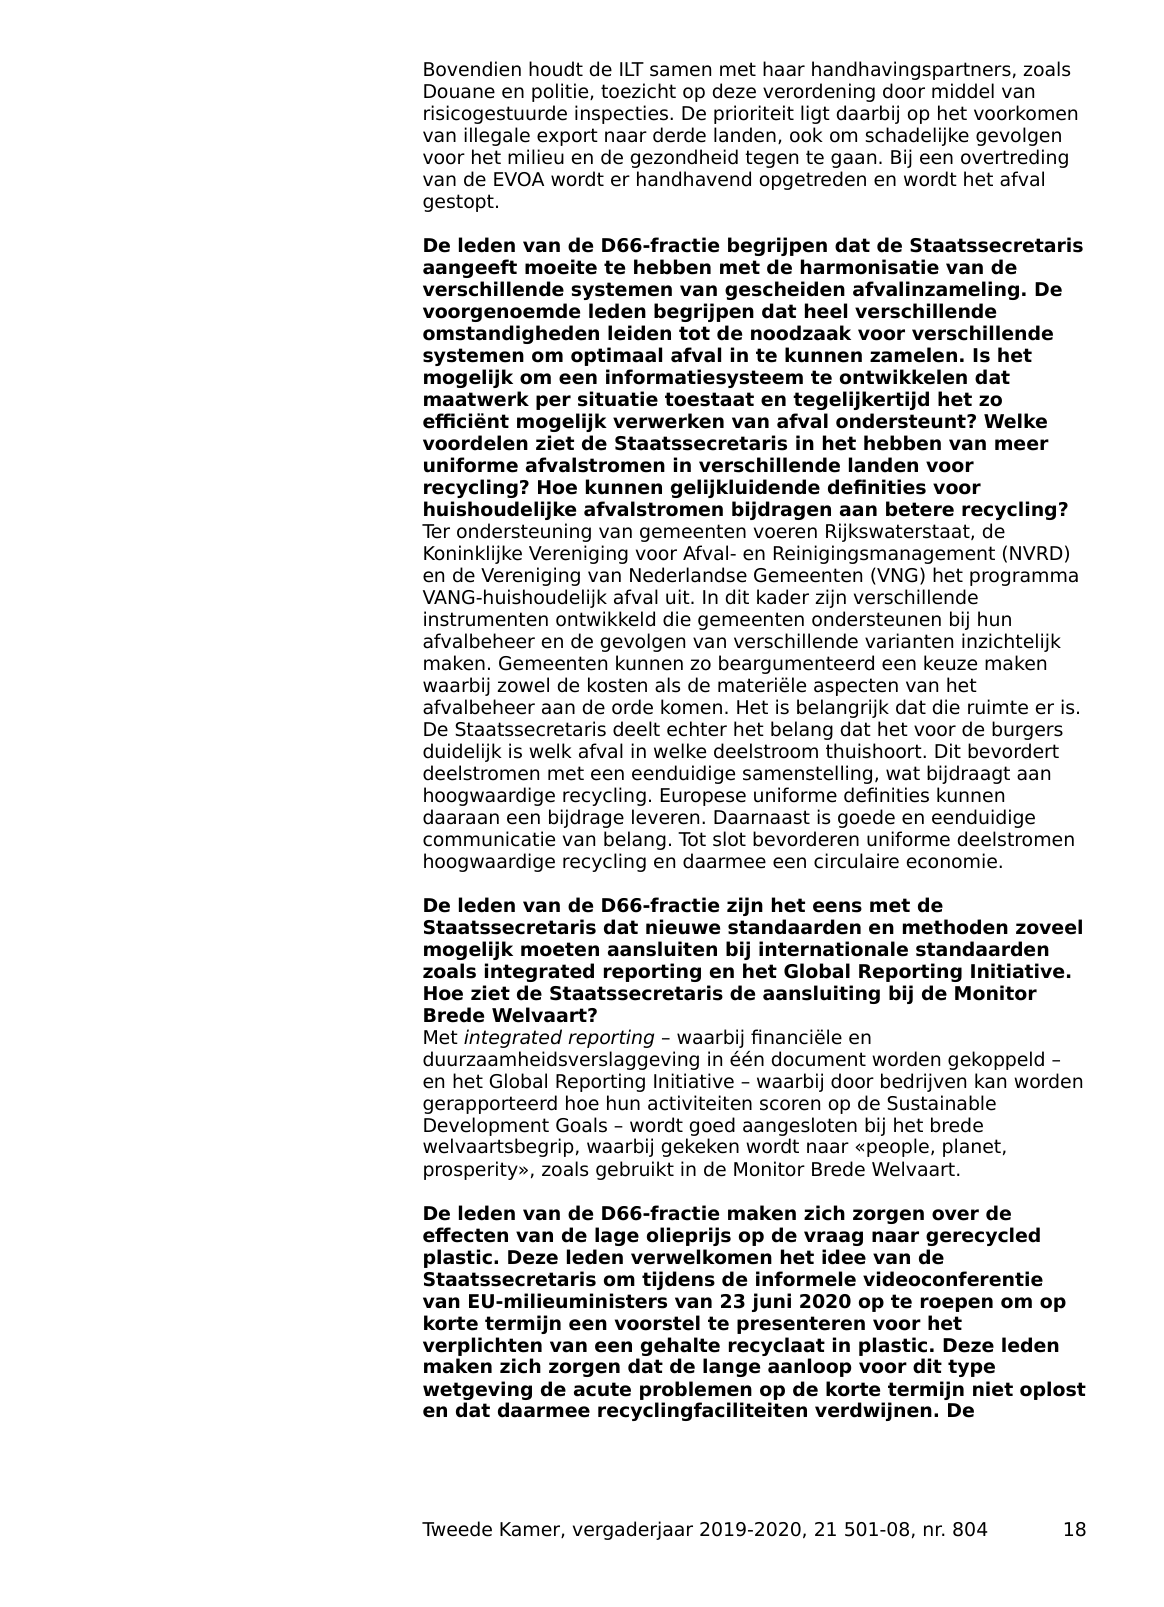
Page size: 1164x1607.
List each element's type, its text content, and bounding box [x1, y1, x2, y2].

text De leden van de D66-fractie begrijpen dat de Staatssecretaris aangeeft moeite te hebben met de harmonisatie van de verschillende systemen van gescheiden afvalinzameling. De voorgenoemde leden begrijpen dat heel verschillende omstandigheden leiden tot de noodzaak voor verschillende systemen om optimaal afval in te kunnen zamelen. Is het mogelijk om een informatiesysteem te ontwikkelen dat maatwerk per situatie toestaat en tegelijkertijd het zo efficiënt mogelijk verwerken van afval ondersteunt? Welke voordelen ziet de Staatssecretaris in het hebben van meer uniforme afvalstromen in verschillende landen voor recycling? Hoe kunnen gelijkluidende definities voor huishoudelijke afvalstromen bijdragen aan betere recycling? [422, 235, 1087, 521]
text De leden van de D66-fractie zijn het eens met de Staatssecretaris dat nieuwe standaarden en methoden zoveel mogelijk moeten aansluiten bij internationale standaarden zoals integrated reporting en het Global Reporting Initiative. Hoe ziet de Staatssecretaris de aansluiting bij de Monitor Brede Welvaart? [422, 895, 1087, 1027]
text Ter ondersteuning van gemeenten voeren Rijkswaterstaat, de Koninklijke Vereniging voor Afval- en Reinigingsmanagement (NVRD) en de Vereniging van Nederlandse Gemeenten (VNG) het programma VANG-huishoudelijk afval uit. In dit kader zijn verschillende instrumenten ontwikkeld die gemeenten ondersteunen bij hun afvalbeheer en de gevolgen van verschillende varianten inzichtelijk maken. Gemeenten kunnen zo beargumenteerd een keuze maken waarbij zowel de kosten als de materiële aspecten van het afvalbeheer aan de orde komen. Het is belangrijk dat die ruimte er is. De Staatssecretaris deelt echter het belang dat het voor de burgers duidelijk is welk afval in welke deelstroom thuishoort. Dit bevordert deelstromen met een eenduidige samenstelling, wat bijdraagt aan hoogwaardige recycling. Europese uniforme definities kunnen daaraan een bijdrage leveren. Daarnaast is goede en eenduidige communicatie van belang. Tot slot bevorderen uniforme deelstromen hoogwaardige recycling en daarmee een circulaire economie. [422, 521, 1087, 872]
text De leden van de D66-fractie maken zich zorgen over de effecten van de lage olieprijs op de vraag naar gerecycled plastic. Deze leden verwelkomen het idee van de Staatssecretaris om tijdens de informele videoconferentie van EU-milieuministers van 23 juni 2020 op te roepen om op korte termijn een voorstel te presenteren voor het verplichten van een gehalte recyclaat in plastic. Deze leden maken zich zorgen dat de lange aanloop voor dit type wetgeving de acute problemen op de korte termijn niet oplost en dat daarmee recyclingfaciliteiten verdwijnen. De [422, 1203, 1087, 1422]
text Bovendien houdt de ILT samen met haar handhavingspartners, zoals Douane en politie, toezicht op deze verordening door middel van risicogestuurde inspecties. De prioriteit ligt daarbij op het voorkomen van illegale export naar derde landen, ook om schadelijke gevolgen voor het milieu en de gezondheid tegen te gaan. Bij een overtreding van de EVOA wordt er handhavend opgetreden en wordt het afval gestopt. [422, 59, 1087, 213]
text Met integrated reporting – waarbij financiële en duurzaamheidsverslaggeving in één document worden gekoppeld – en het Global Reporting Initiative – waarbij door bedrijven kan worden gerapporteerd hoe hun activiteiten scoren op de Sustainable Development Goals – wordt goed aangesloten bij het brede welvaartsbegrip, waarbij gekeken wordt naar «people, planet, prosperity», zoals gebruikt in de Monitor Brede Welvaart. [422, 1027, 1087, 1180]
